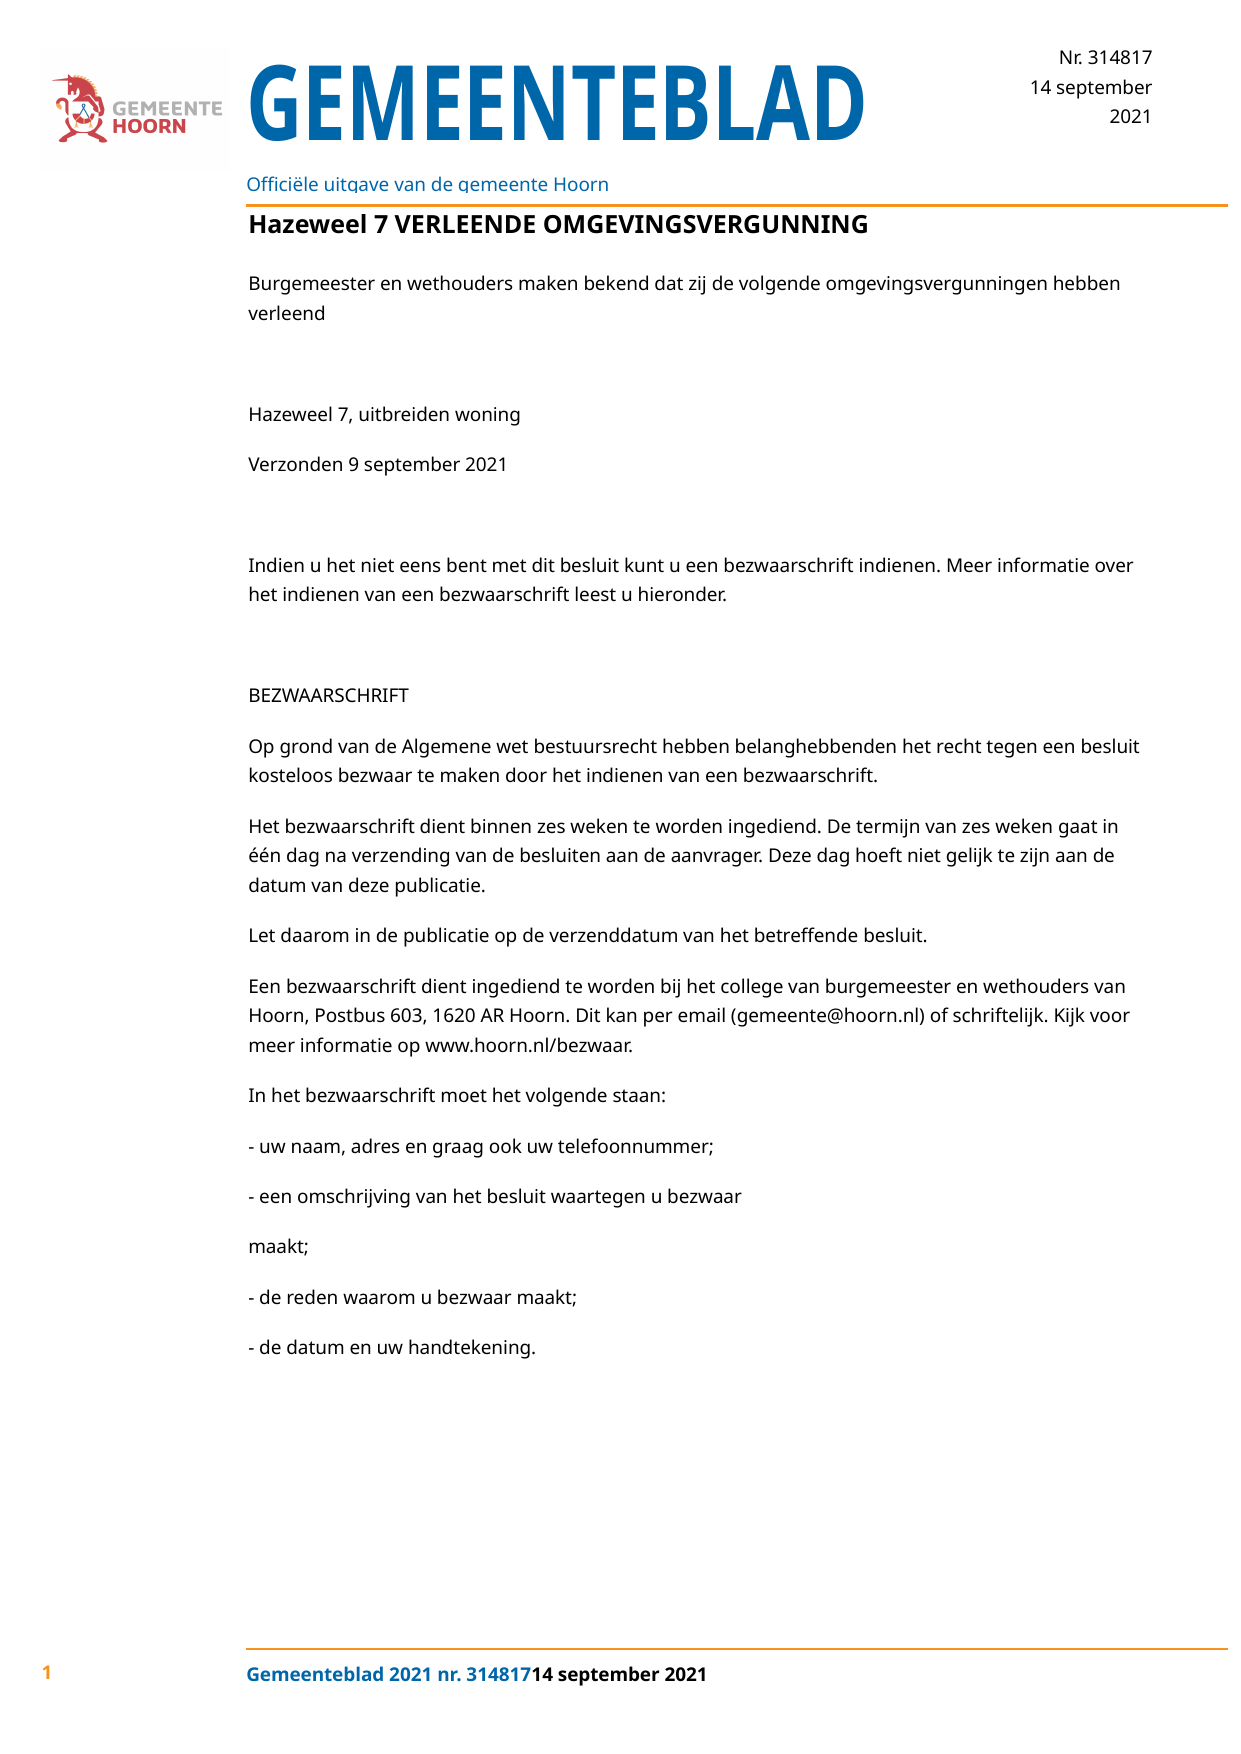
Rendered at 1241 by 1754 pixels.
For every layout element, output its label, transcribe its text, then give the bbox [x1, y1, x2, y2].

text Hazeweel 7, uitbreiden woning [248, 401, 1152, 426]
text Indien u het niet eens bent met dit besluit kunt u een bezwaarschrift indienen. Meer informatie over het indienen van een bezwaarschrift leest u hieronder. [248, 552, 1152, 607]
text - de datum en uw handtekening. [248, 1334, 1152, 1360]
text - uw naam, adres en graag ook uw telefoonnummer; [248, 1133, 1152, 1158]
picture [41, 47, 231, 172]
text Het bezwaarschrift dient binnen zes weken te worden ingediend. De termijn van zes weken gaat in één dag na verzending van de besluiten aan de aanvrager. Deze dag hoeft niet gelijk te zijn aan de datum van deze publicatie. [248, 813, 1152, 898]
text In het bezwaarschrift moet het volgende staan: [248, 1082, 1152, 1108]
text Burgemeester en wethouders maken bekend dat zij de volgende omgevingsvergunningen hebben verleend [248, 270, 1152, 326]
text Op grond van de Algemene wet bestuursrecht hebben belanghebbenden het recht tegen een besluit kosteloos bezwaar te maken door het indienen van een bezwaarschrift. [248, 733, 1152, 788]
text - een omschrijving van het besluit waartegen u bezwaar [248, 1183, 1152, 1209]
text BEZWAARSCHRIFT [248, 682, 1152, 708]
text maakt; [248, 1234, 1152, 1259]
text Hazeweel 7 VERLEENDE OMGEVINGSVERGUNNING [248, 207, 1152, 241]
text Verzonden 9 september 2021 [248, 451, 1152, 477]
text Een bezwaarschrift dient ingediend te worden bij het college van burgemeester en wethouders van Hoorn, Postbus 603, 1620 AR Hoorn. Dit kan per email (gemeente@hoorn.nl) of schriftelijk. Kijk voor meer informatie op www.hoorn.nl/bezwaar. [248, 973, 1152, 1058]
text - de reden waarom u bezwaar maakt; [248, 1284, 1152, 1310]
text Let daarom in de publicatie op de verzenddatum van het betreffende besluit. [248, 922, 1152, 948]
